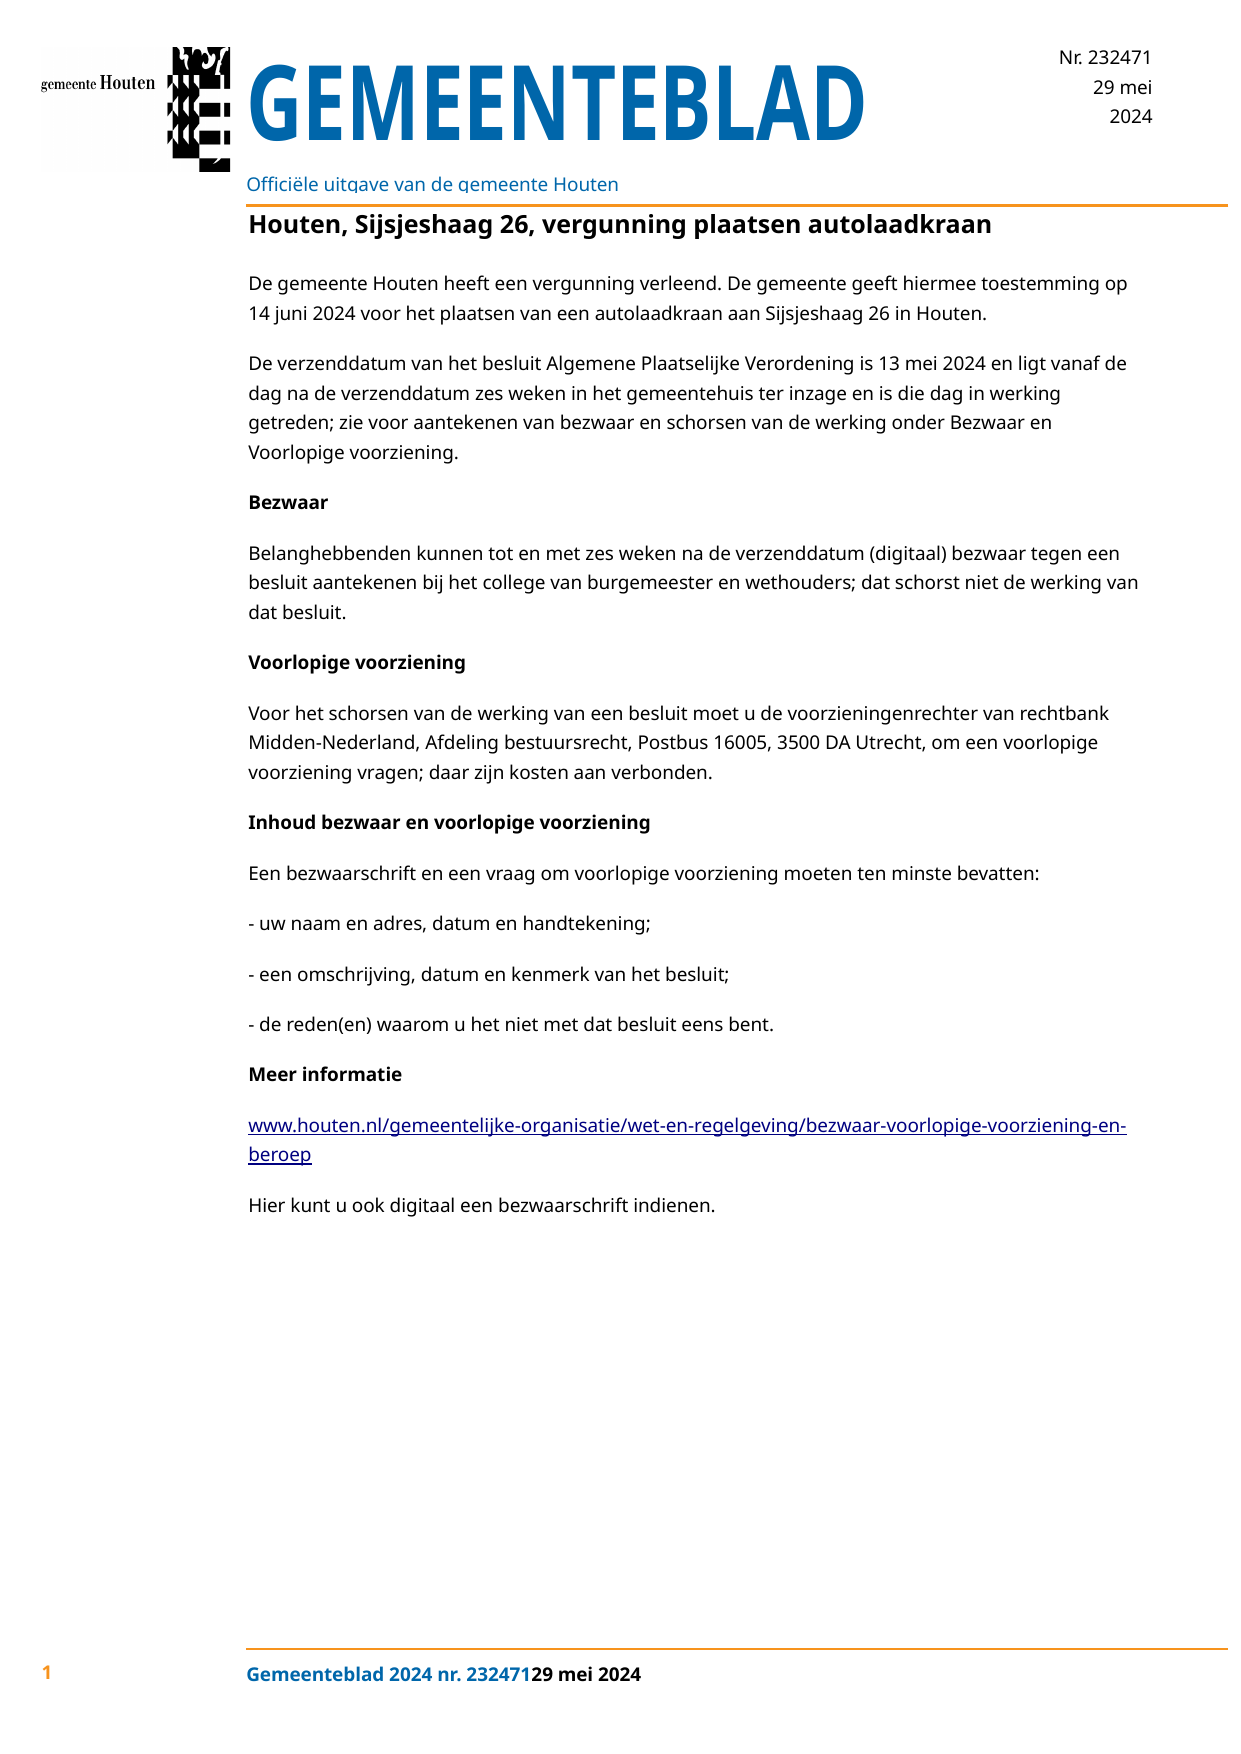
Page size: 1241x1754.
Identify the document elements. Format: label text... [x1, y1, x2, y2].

text Hier kunt u ook digitaal een bezwaarschrift indienen. [248, 1192, 1152, 1218]
text www.houten.nl/gemeentelijke-organisatie/wet-en-regelgeving/bezwaar-voorlopige-voorziening-en-beroep [248, 1112, 1152, 1167]
text Voorlopige voorziening [248, 649, 1152, 675]
text - de reden(en) waarom u het niet met dat besluit eens bent. [248, 1011, 1152, 1037]
picture [41, 47, 231, 172]
text Meer informatie [248, 1062, 1152, 1087]
text Voor het schorsen van de werking van een besluit moet u de voorzieningenrechter van rechtbank Midden-Nederland, Afdeling bestuursrecht, Postbus 16005, 3500 DA Utrecht, om een voorlopige voorziening vragen; daar zijn kosten aan verbonden. [248, 700, 1152, 785]
text - een omschrijving, datum en kenmerk van het besluit; [248, 961, 1152, 986]
text De verzenddatum van het besluit Algemene Plaatselijke Verordening is 13 mei 2024 en ligt vanaf de dag na de verzenddatum zes weken in het gemeentehuis ter inzage en is die dag in werking getreden; zie voor aantekenen van bezwaar en schorsen van de werking onder Bezwaar en Voorlopige voorziening. [248, 350, 1152, 465]
text Houten, Sijsjeshaag 26, vergunning plaatsen autolaadkraan [248, 207, 1152, 241]
text Inhoud bezwaar en voorlopige voorziening [248, 809, 1152, 835]
text - uw naam en adres, datum en handtekening; [248, 910, 1152, 936]
text De gemeente Houten heeft een vergunning verleend. De gemeente geeft hiermee toestemming op 14 juni 2024 voor het plaatsen van een autolaadkraan aan Sijsjeshaag 26 in Houten. [248, 270, 1152, 326]
text Belanghebbenden kunnen tot en met zes weken na de verzenddatum (digitaal) bezwaar tegen een besluit aantekenen bij het college van burgemeester en wethouders; dat schorst niet de werking van dat besluit. [248, 540, 1152, 625]
text Een bezwaarschrift en een vraag om voorlopige voorziening moeten ten minste bevatten: [248, 860, 1152, 886]
text Bezwaar [248, 489, 1152, 515]
